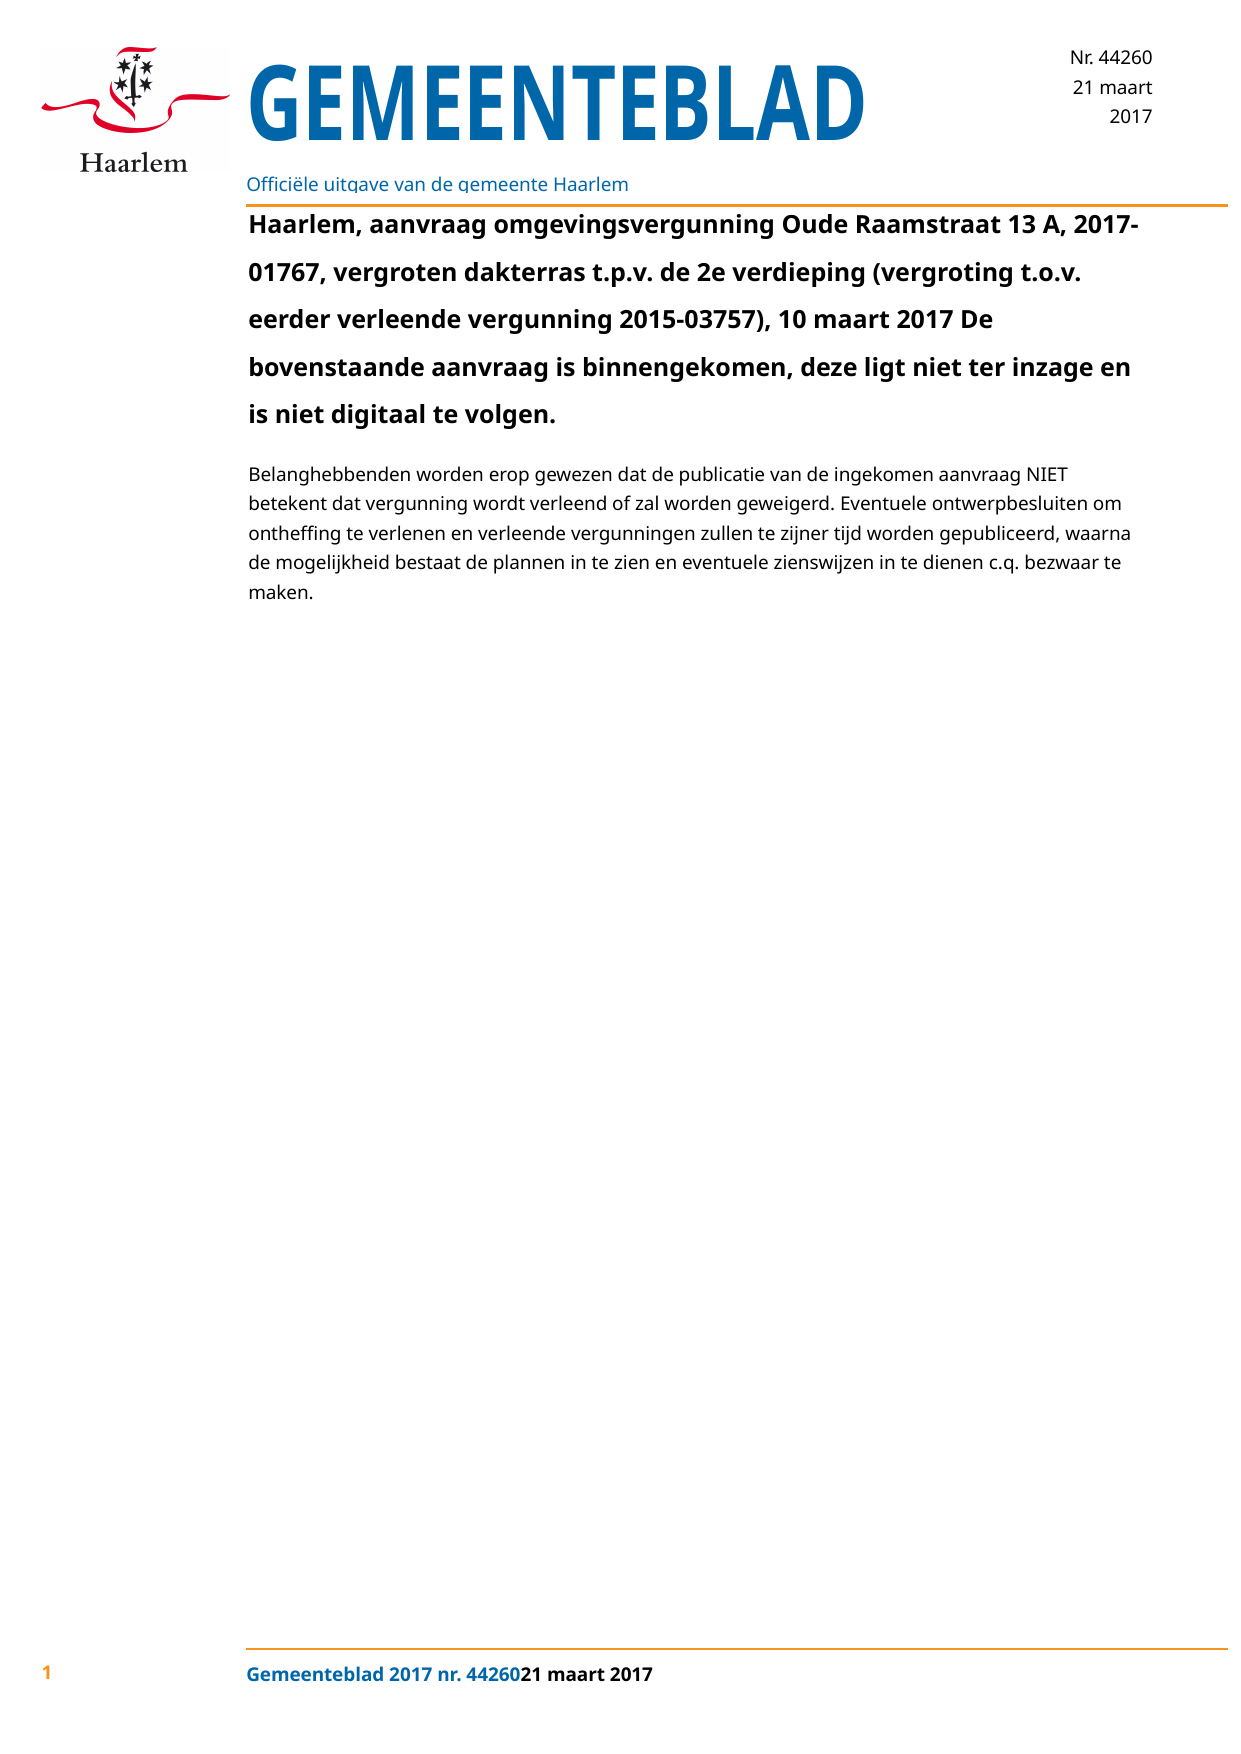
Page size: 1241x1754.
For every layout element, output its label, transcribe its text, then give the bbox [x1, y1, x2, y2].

picture [41, 47, 231, 172]
text Belanghebbenden worden erop gewezen dat de publicatie van de ingekomen aanvraag NIET betekent dat vergunning wordt verleend of zal worden geweigerd. Eventuele ontwerpbesluiten om ontheffing te verlenen en verleende vergunningen zullen te zijner tijd worden gepubliceerd, waarna de mogelijkheid bestaat de plannen in te zien en eventuele zienswijzen in te dienen c.q. bezwaar te maken. [248, 461, 1152, 605]
text Haarlem, aanvraag omgevingsvergunning Oude Raamstraat 13 A, 2017-01767, vergroten dakterras t.p.v. de 2e verdieping (vergroting t.o.v. eerder verleende vergunning 2015-03757), 10 maart 2017 De bovenstaande aanvraag is binnengekomen, deze ligt niet ter inzage en is niet digitaal te volgen. [248, 207, 1152, 431]
